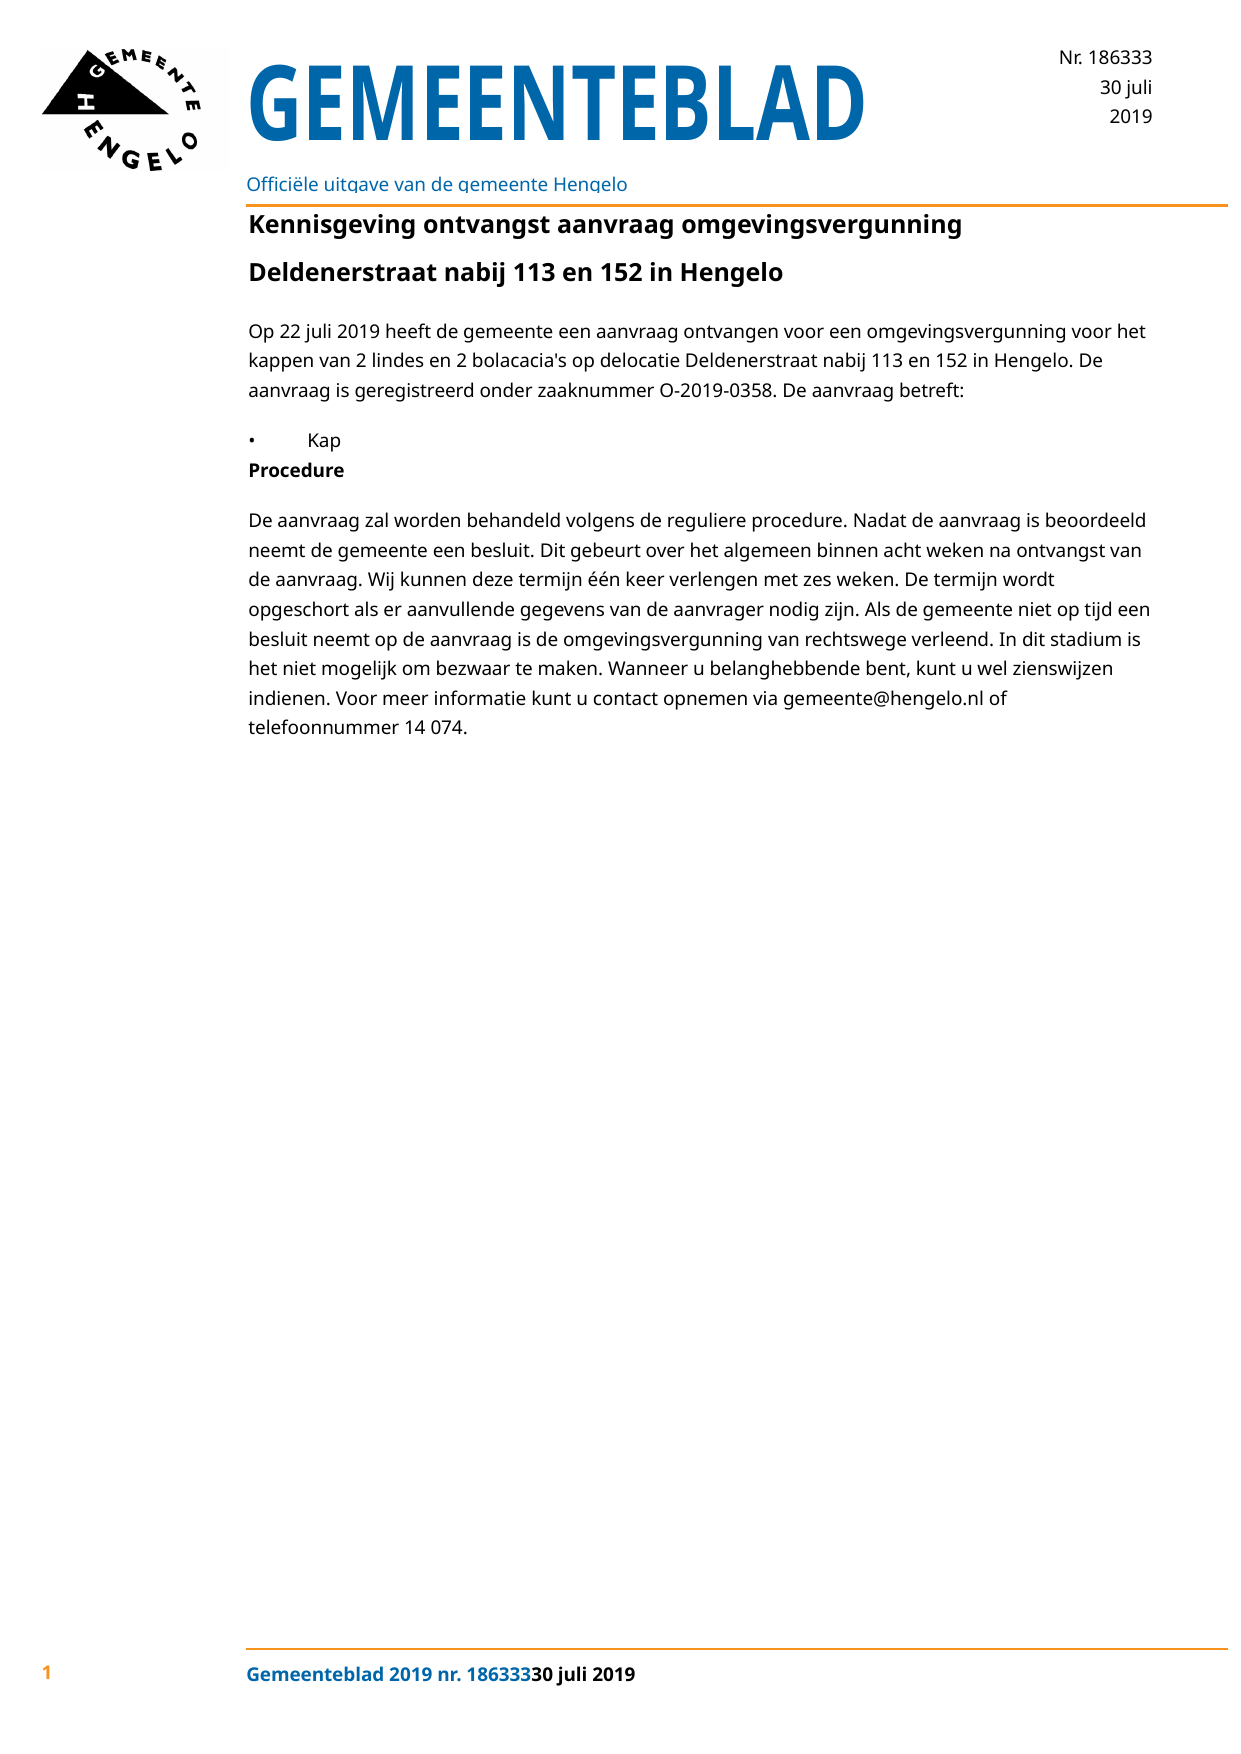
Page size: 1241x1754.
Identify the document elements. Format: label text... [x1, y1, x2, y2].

text De aanvraag zal worden behandeld volgens de reguliere procedure. Nadat de aanvraag is beoordeeld neemt de gemeente een besluit. Dit gebeurt over het algemeen binnen acht weken na ontvangst van de aanvraag. Wij kunnen deze termijn één keer verlengen met zes weken. De termijn wordt opgeschort als er aanvullende gegevens van de aanvrager nodig zijn. Als de gemeente niet op tijd een besluit neemt op de aanvraag is de omgevingsvergunning van rechtswege verleend. In dit stadium is het niet mogelijk om bezwaar te maken. Wanneer u belanghebbende bent, kunt u wel zienswijzen indienen. Voor meer informatie kunt u contact opnemen via gemeente@hengelo.nl of telefoonnummer 14 074. [248, 507, 1152, 740]
list Kap [248, 427, 1152, 453]
text Op 22 juli 2019 heeft de gemeente een aanvraag ontvangen voor een omgevingsvergunning voor het kappen van 2 lindes en 2 bolacacia's op delocatie Deldenerstraat nabij 113 en 152 in Hengelo. De aanvraag is geregistreerd onder zaaknummer O-2019-0358. De aanvraag betreft: [248, 318, 1152, 403]
picture [41, 47, 231, 172]
text Procedure [248, 457, 1152, 483]
text Kennisgeving ontvangst aanvraag omgevingsvergunning Deldenerstraat nabij 113 en 152 in Hengelo [248, 207, 1152, 288]
